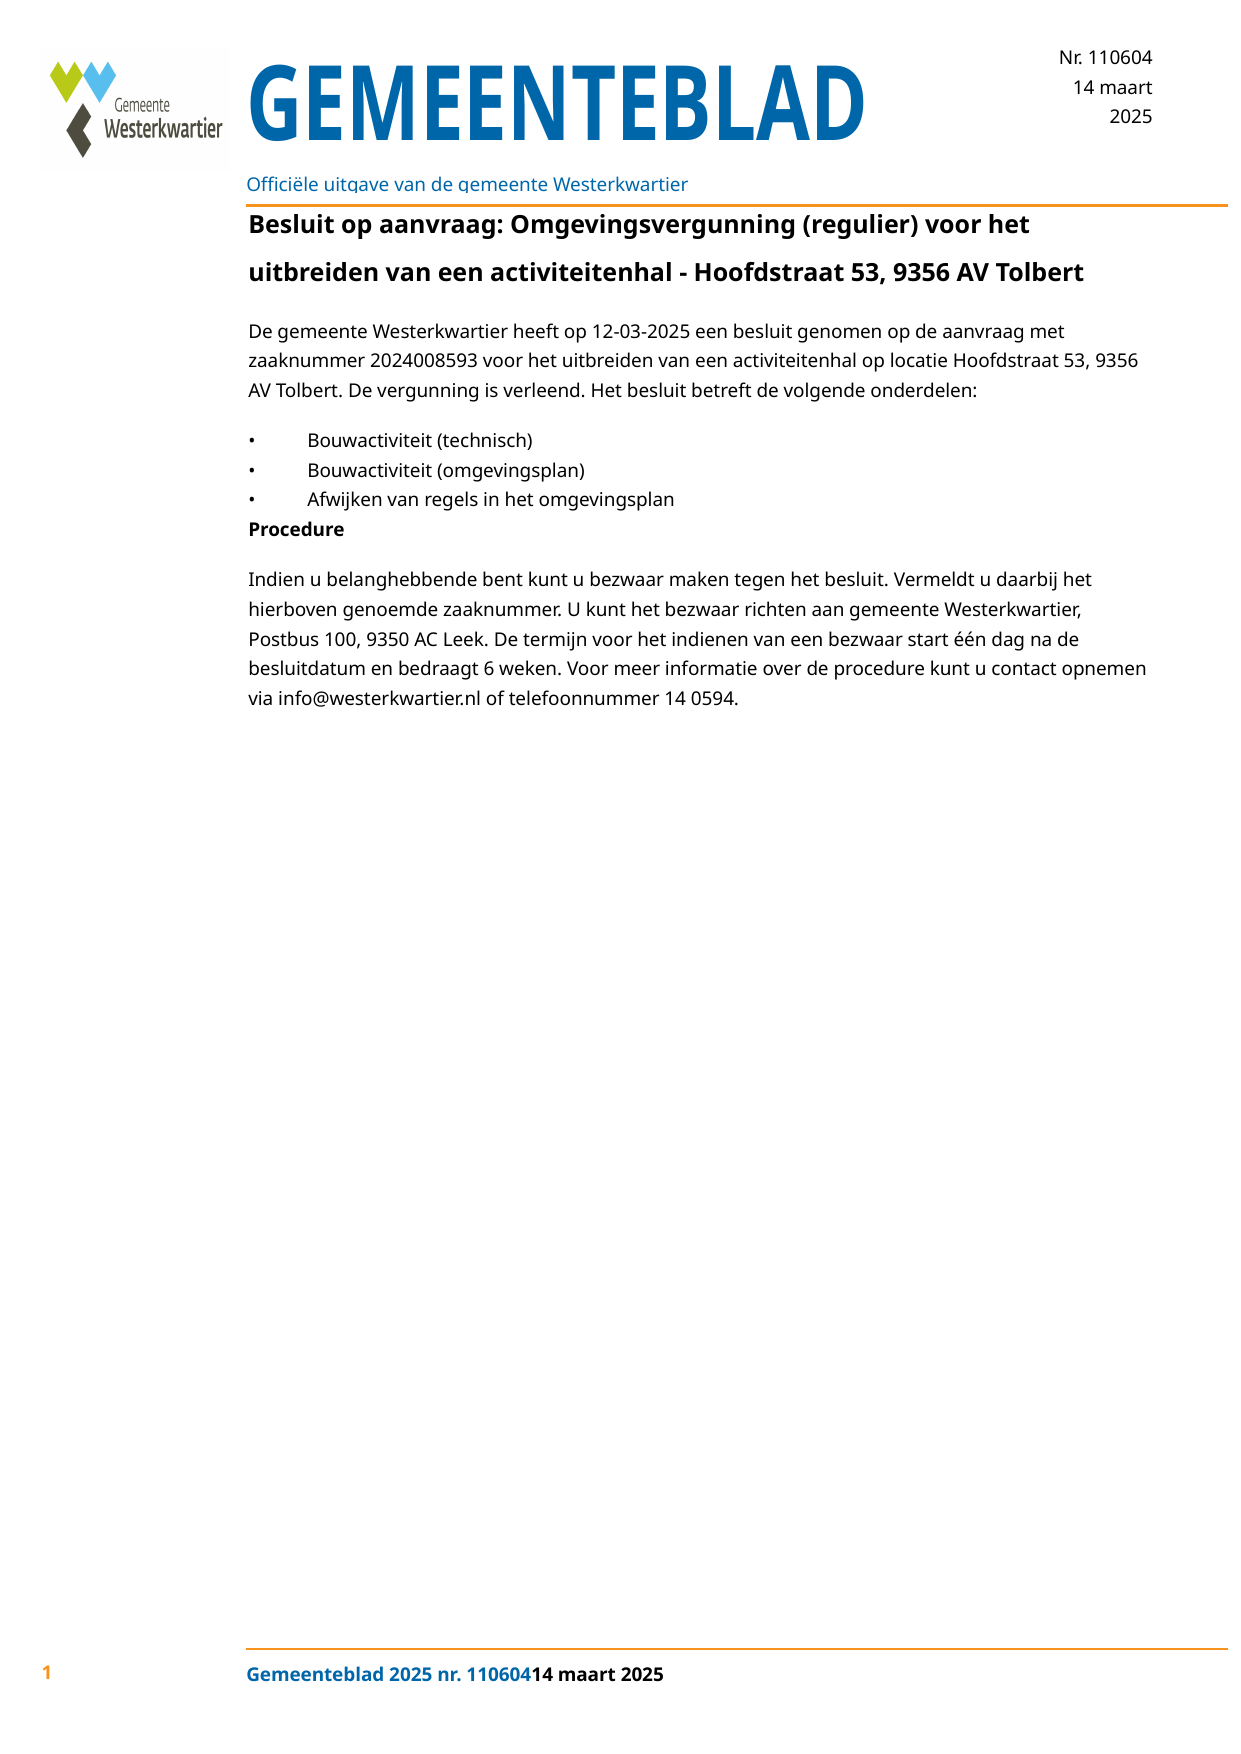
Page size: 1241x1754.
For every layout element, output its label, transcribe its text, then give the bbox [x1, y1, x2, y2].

list Bouwactiviteit (omgevingsplan) [248, 457, 1152, 483]
picture [41, 47, 231, 172]
text Indien u belanghebbende bent kunt u bezwaar maken tegen het besluit. Vermeldt u daarbij het hierboven genoemde zaaknummer. U kunt het bezwaar richten aan gemeente Westerkwartier, Postbus 100, 9350 AC Leek. De termijn voor het indienen van een bezwaar start één dag na de besluitdatum en bedraagt 6 weken. Voor meer informatie over de procedure kunt u contact opnemen via info@westerkwartier.nl of telefoonnummer 14 0594. [248, 567, 1152, 711]
text Besluit op aanvraag: Omgevingsvergunning (regulier) voor het uitbreiden van een activiteitenhal - Hoofdstraat 53, 9356 AV Tolbert [248, 207, 1152, 288]
list Bouwactiviteit (technisch) [248, 427, 1152, 453]
list Afwijken van regels in het omgevingsplan [248, 487, 1152, 512]
text Procedure [248, 516, 1152, 542]
text De gemeente Westerkwartier heeft op 12-03-2025 een besluit genomen op de aanvraag met zaaknummer 2024008593 voor het uitbreiden van een activiteitenhal op locatie Hoofdstraat 53, 9356 AV Tolbert. De vergunning is verleend. Het besluit betreft de volgende onderdelen: [248, 318, 1152, 403]
